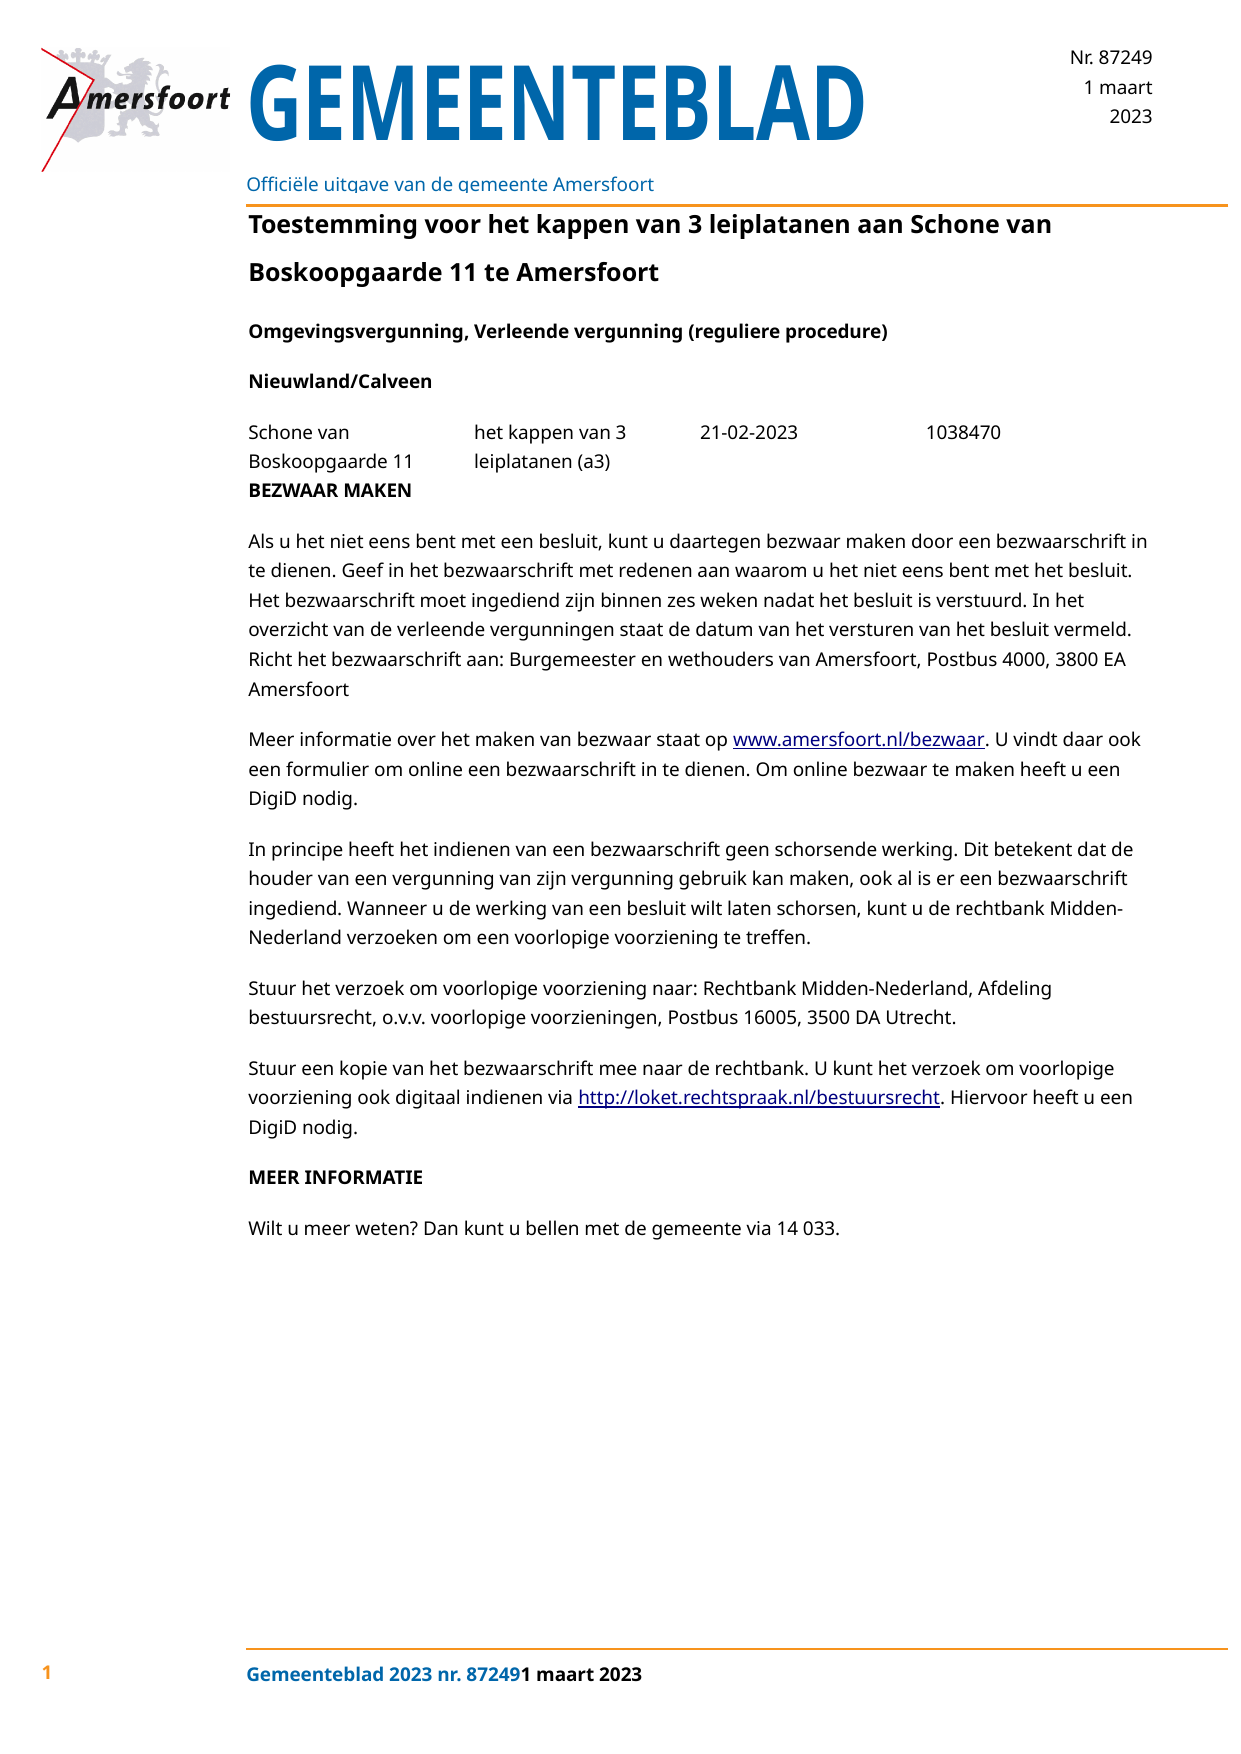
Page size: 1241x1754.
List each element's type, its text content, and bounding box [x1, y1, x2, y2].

table_header 1038470 [926, 419, 1152, 474]
text Meer informatie over het maken van bezwaar staat op www.amersfoort.nl/bezwaar. U vindt daar ook een formulier om online een bezwaarschrift in te dienen. Om online bezwaar te maken heeft u een DigiD nodig. [248, 726, 1152, 811]
text Wilt u meer weten? Dan kunt u bellen met de gemeente via 14 033. [248, 1215, 1152, 1241]
table_header het kappen van 3 leiplatanen (a3) [474, 419, 700, 474]
table_header 21-02-2023 [700, 419, 926, 474]
text Stuur een kopie van het bezwaarschrift mee naar de rechtbank. U kunt het verzoek om voorlopige voorziening ook digitaal indienen via http://loket.rechtspraak.nl/bestuursrecht. Hiervoor heeft u een DigiD nodig. [248, 1055, 1152, 1140]
text Stuur het verzoek om voorlopige voorziening naar: Rechtbank Midden-Nederland, Afdeling bestuursrecht, o.v.v. voorlopige voorzieningen, Postbus 16005, 3500 DA Utrecht. [248, 975, 1152, 1030]
text Toestemming voor het kappen van 3 leiplatanen aan Schone van Boskoopgaarde 11 te Amersfoort [248, 207, 1152, 288]
text Nieuwland/Calveen [248, 368, 1152, 394]
table_header Schone van Boskoopgaarde 11 [248, 419, 474, 474]
text MEER INFORMATIE [248, 1164, 1152, 1190]
text Als u het niet eens bent met een besluit, kunt u daartegen bezwaar maken door een bezwaarschrift in te dienen. Geef in het bezwaarschrift met redenen aan waarom u het niet eens bent met het besluit. Het bezwaarschrift moet ingediend zijn binnen zes weken nadat het besluit is verstuurd. In het overzicht van de verleende vergunningen staat de datum van het versturen van het besluit vermeld. Richt het bezwaarschrift aan: Burgemeester en wethouders van Amersfoort, Postbus 4000, 3800 EA Amersfoort [248, 528, 1152, 701]
text Omgevingsvergunning, Verleende vergunning (reguliere procedure) [248, 318, 1152, 344]
text In principe heeft het indienen van een bezwaarschrift geen schorsende werking. Dit betekent dat de houder van een vergunning van zijn vergunning gebruik kan maken, ook al is er een bezwaarschrift ingediend. Wanneer u de werking van een besluit wilt laten schorsen, kunt u de rechtbank Midden-Nederland verzoeken om een voorlopige voorziening te treffen. [248, 836, 1152, 950]
picture [41, 47, 231, 172]
text BEZWAAR MAKEN [248, 477, 1152, 503]
